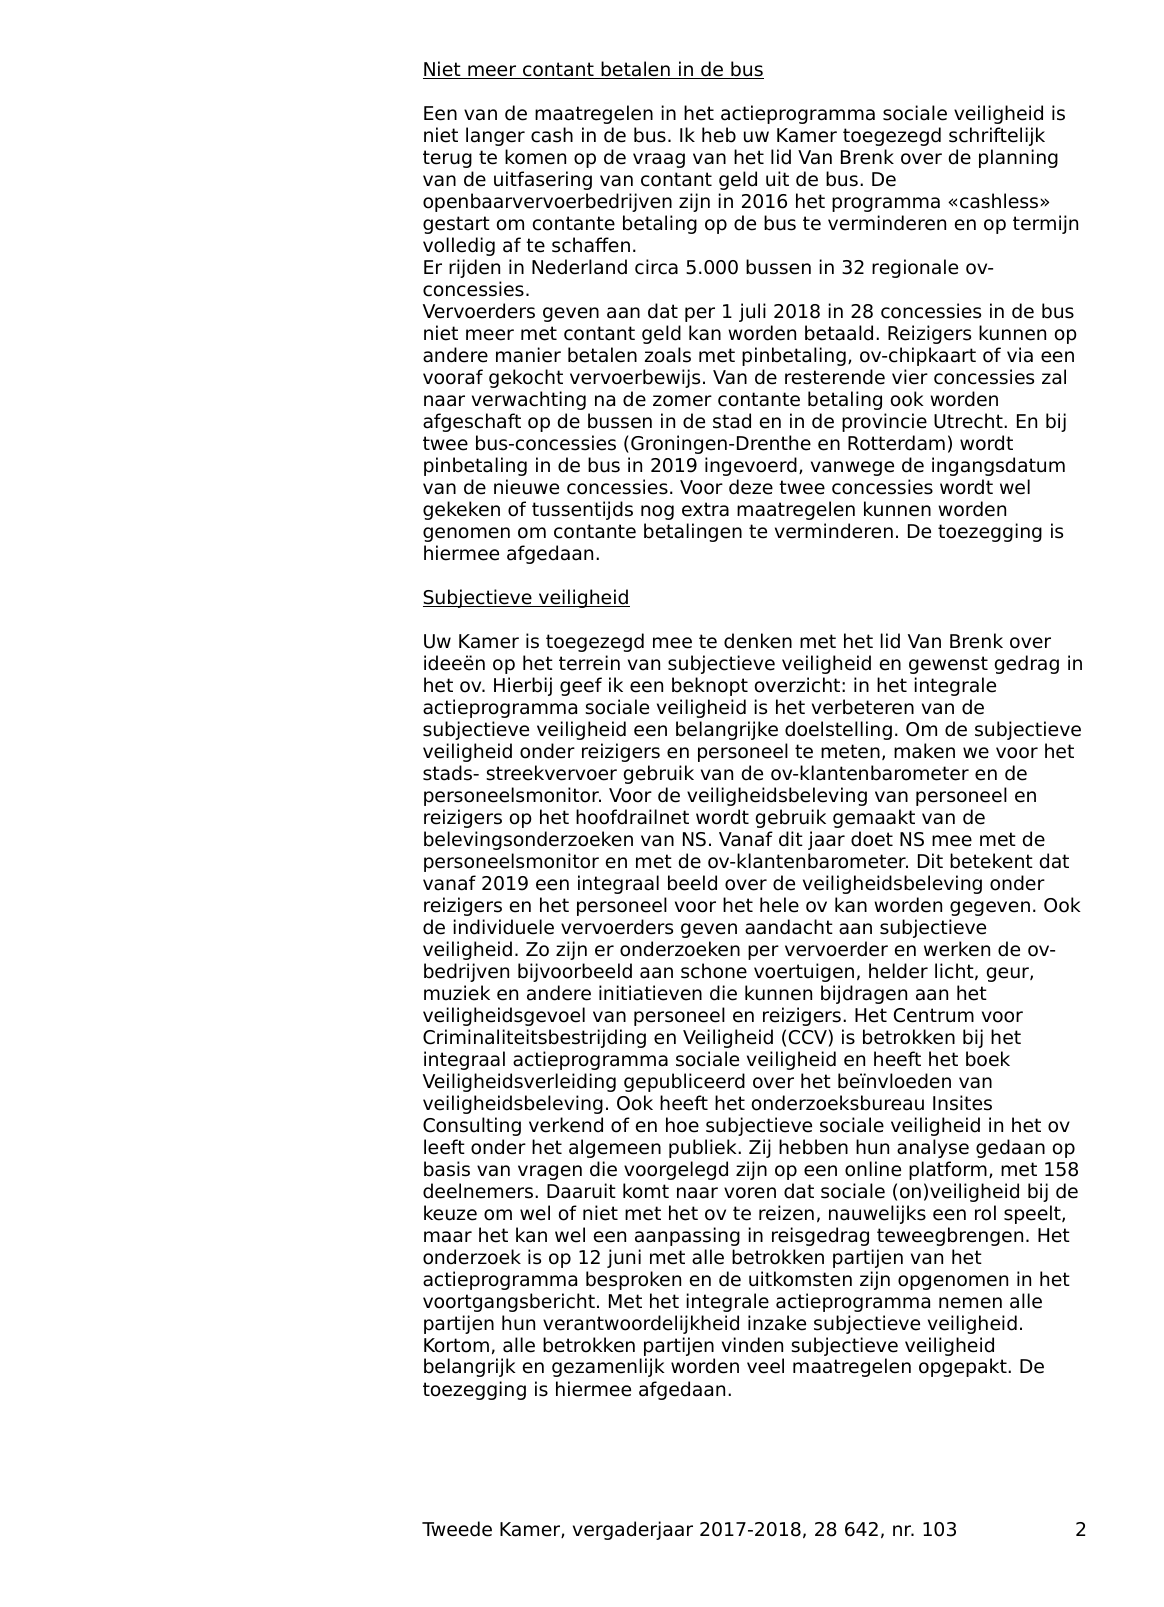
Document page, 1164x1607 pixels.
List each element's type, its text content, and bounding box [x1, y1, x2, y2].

text Uw Kamer is toegezegd mee te denken met het lid Van Brenk over ideeën op het terrein van subjectieve veiligheid en gewenst gedrag in het ov. Hierbij geef ik een beknopt overzicht: in het integrale actieprogramma sociale veiligheid is het verbeteren van de subjectieve veiligheid een belangrijke doelstelling. Om de subjectieve veiligheid onder reizigers en personeel te meten, maken we voor het stads- streekvervoer gebruik van de ov-klantenbarometer en de personeelsmonitor. Voor de veiligheidsbeleving van personeel en reizigers op het hoofdrailnet wordt gebruik gemaakt van de belevingsonderzoeken van NS. Vanaf dit jaar doet NS mee met de personeelsmonitor en met de ov-klantenbarometer. Dit betekent dat vanaf 2019 een integraal beeld over de veiligheidsbeleving onder reizigers en het personeel voor het hele ov kan worden gegeven. Ook de individuele vervoerders geven aandacht aan subjectieve veiligheid. Zo zijn er onderzoeken per vervoerder en werken de ov-bedrijven bijvoorbeeld aan schone voertuigen, helder licht, geur, muziek en andere initiatieven die kunnen bijdragen aan het veiligheidsgevoel van personeel en reizigers. Het Centrum voor Criminaliteitsbestrijding en Veiligheid (CCV) is betrokken bij het integraal actieprogramma sociale veiligheid en heeft het boek Veiligheidsverleiding gepubliceerd over het beïnvloeden van veiligheidsbeleving. Ook heeft het onderzoeksbureau Insites Consulting verkend of en hoe subjectieve sociale veiligheid in het ov leeft onder het algemeen publiek. Zij hebben hun analyse gedaan op basis van vragen die voorgelegd zijn op een online platform, met 158 deelnemers. Daaruit komt naar voren dat sociale (on)veiligheid bij de keuze om wel of niet met het ov te reizen, nauwelijks een rol speelt, maar het kan wel een aanpassing in reisgedrag teweegbrengen. Het onderzoek is op 12 juni met alle betrokken partijen van het actieprogramma besproken en de uitkomsten zijn opgenomen in het voortgangsbericht. Met het integrale actieprogramma nemen alle partijen hun verantwoordelijkheid inzake subjectieve veiligheid. Kortom, alle betrokken partijen vinden subjectieve veiligheid belangrijk en gezamenlijk worden veel maatregelen opgepakt. De toezegging is hiermee afgedaan. [422, 631, 1087, 1400]
text Een van de maatregelen in het actieprogramma sociale veiligheid is niet langer cash in de bus. Ik heb uw Kamer toegezegd schriftelijk terug te komen op de vraag van het lid Van Brenk over de planning van de uitfasering van contant geld uit de bus. De openbaarvervoerbedrijven zijn in 2016 het programma «cashless» gestart om contante betaling op de bus te verminderen en op termijn volledig af te schaffen. [422, 103, 1087, 257]
subtitle Subjectieve veiligheid [422, 587, 1087, 609]
text Er rijden in Nederland circa 5.000 bussen in 32 regionale ov-concessies. [422, 257, 1087, 301]
text Vervoerders geven aan dat per 1 juli 2018 in 28 concessies in de bus niet meer met contant geld kan worden betaald. Reizigers kunnen op andere manier betalen zoals met pinbetaling, ov-chipkaart of via een vooraf gekocht vervoerbewijs. Van de resterende vier concessies zal naar verwachting na de zomer contante betaling ook worden afgeschaft op de bussen in de stad en in de provincie Utrecht. En bij twee bus-concessies (Groningen-Drenthe en Rotterdam) wordt pinbetaling in de bus in 2019 ingevoerd, vanwege de ingangsdatum van de nieuwe concessies. Voor deze twee concessies wordt wel gekeken of tussentijds nog extra maatregelen kunnen worden genomen om contante betalingen te verminderen. De toezegging is hiermee afgedaan. [422, 301, 1087, 565]
subtitle Niet meer contant betalen in de bus [422, 59, 1087, 81]
